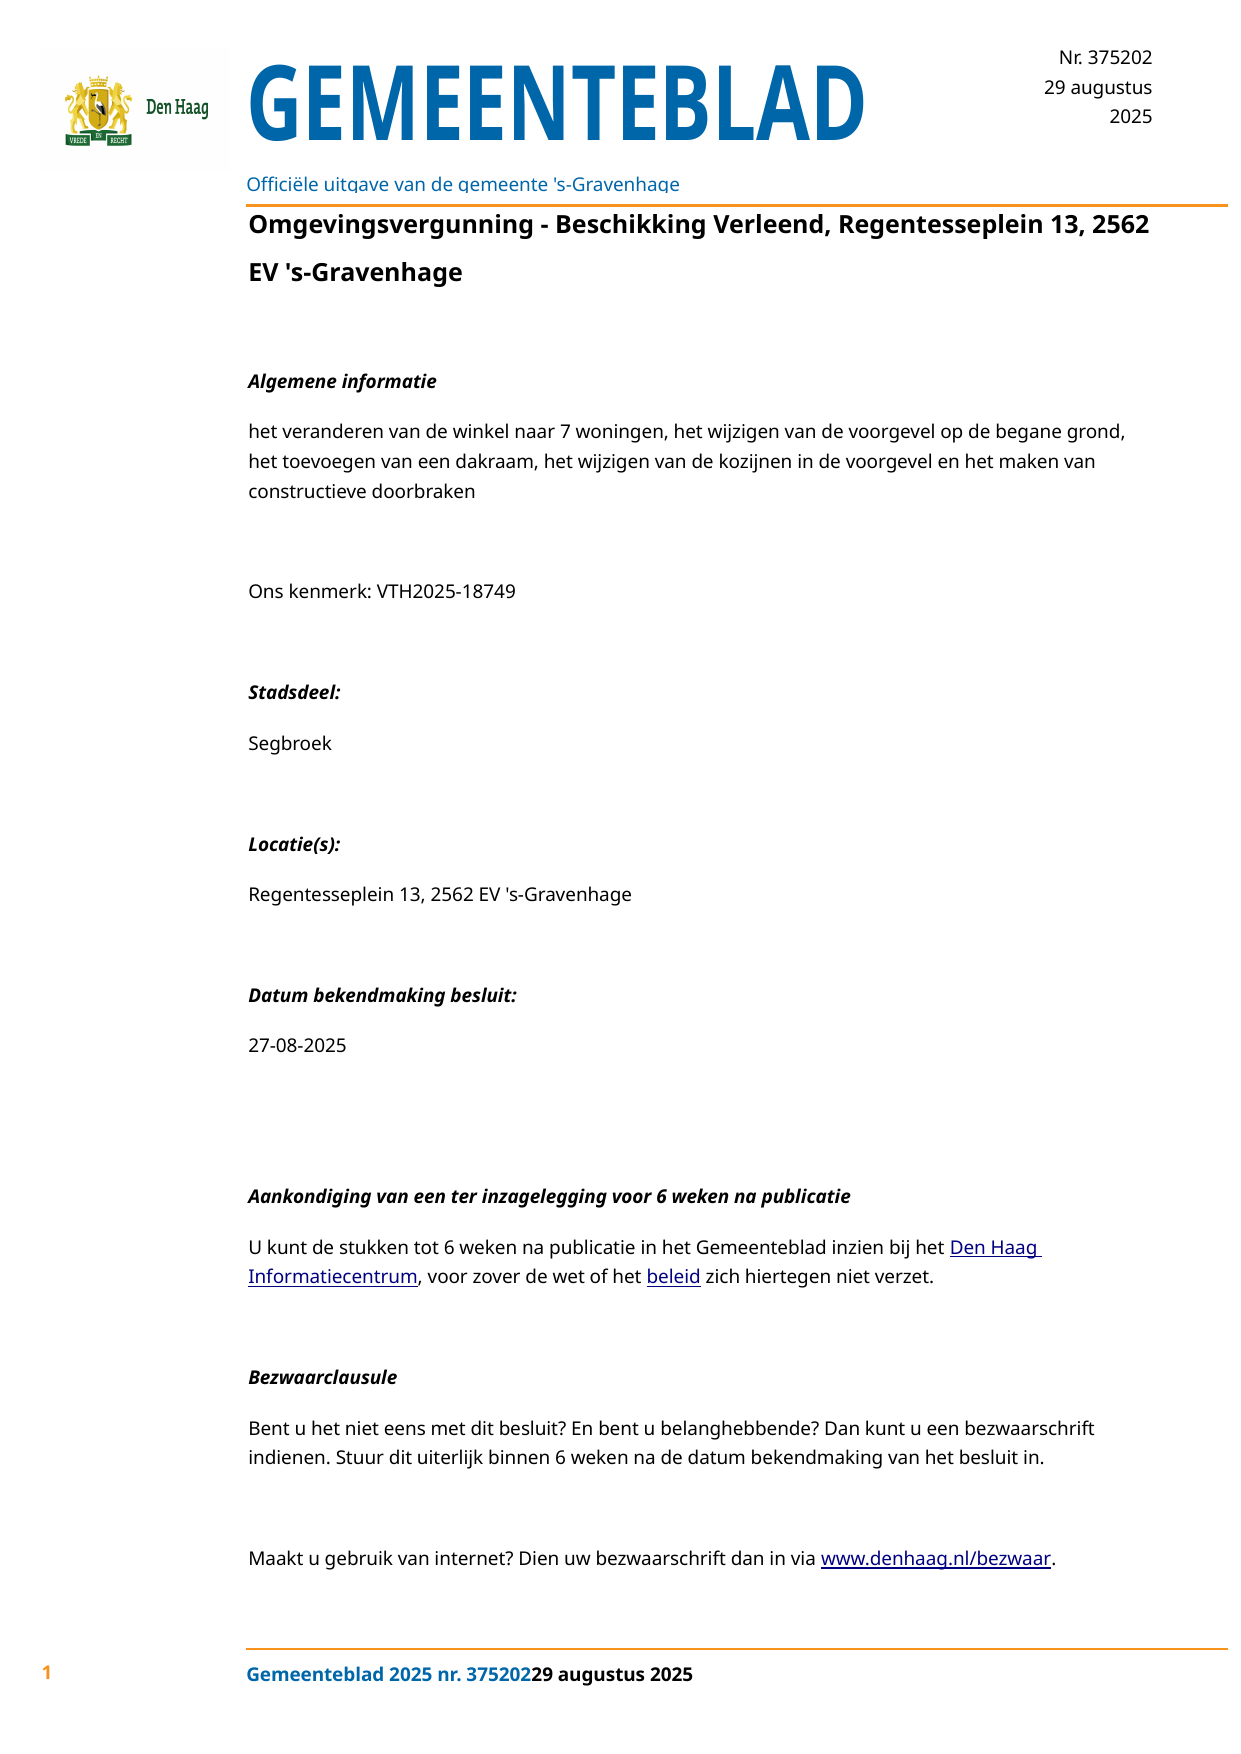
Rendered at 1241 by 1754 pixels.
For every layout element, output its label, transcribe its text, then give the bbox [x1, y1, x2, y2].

text Bezwaarclausule [248, 1364, 1152, 1390]
text Ons kenmerk: VTH2025-18749 [248, 579, 1152, 604]
text Regentesseplein 13, 2562 EV 's-Gravenhage [248, 881, 1152, 907]
text Bent u het niet eens met dit besluit? En bent u belanghebbende? Dan kunt u een bezwaarschrift indienen. Stuur dit uiterlijk binnen 6 weken na de datum bekendmaking van het besluit in. [248, 1415, 1152, 1470]
text Maakt u gebruik van internet? Dien uw bezwaarschrift dan in via www.denhaag.nl/bezwaar. [248, 1545, 1152, 1571]
text U kunt de stukken tot 6 weken na publicatie in het Gemeenteblad inzien bij het Den Haag Informatiecentrum, voor zover de wet of het beleid zich hiertegen niet verzet. [248, 1234, 1152, 1289]
text Datum bekendmaking besluit: [248, 982, 1152, 1008]
text 27-08-2025 [248, 1032, 1152, 1058]
text Stadsdeel: [248, 679, 1152, 705]
text Locatie(s): [248, 831, 1152, 857]
picture [41, 47, 231, 172]
text Segbroek [248, 730, 1152, 756]
text Omgevingsvergunning - Beschikking Verleend, Regentesseplein 13, 2562 EV 's-Gravenhage [248, 207, 1152, 288]
text Aankondiging van een ter inzagelegging voor 6 weken na publicatie [248, 1184, 1152, 1209]
text Algemene informatie [248, 368, 1152, 394]
text het veranderen van de winkel naar 7 woningen, het wijzigen van de voorgevel op de begane grond, het toevoegen van een dakraam, het wijzigen van de kozijnen in de voorgevel en het maken van constructieve doorbraken [248, 419, 1152, 504]
